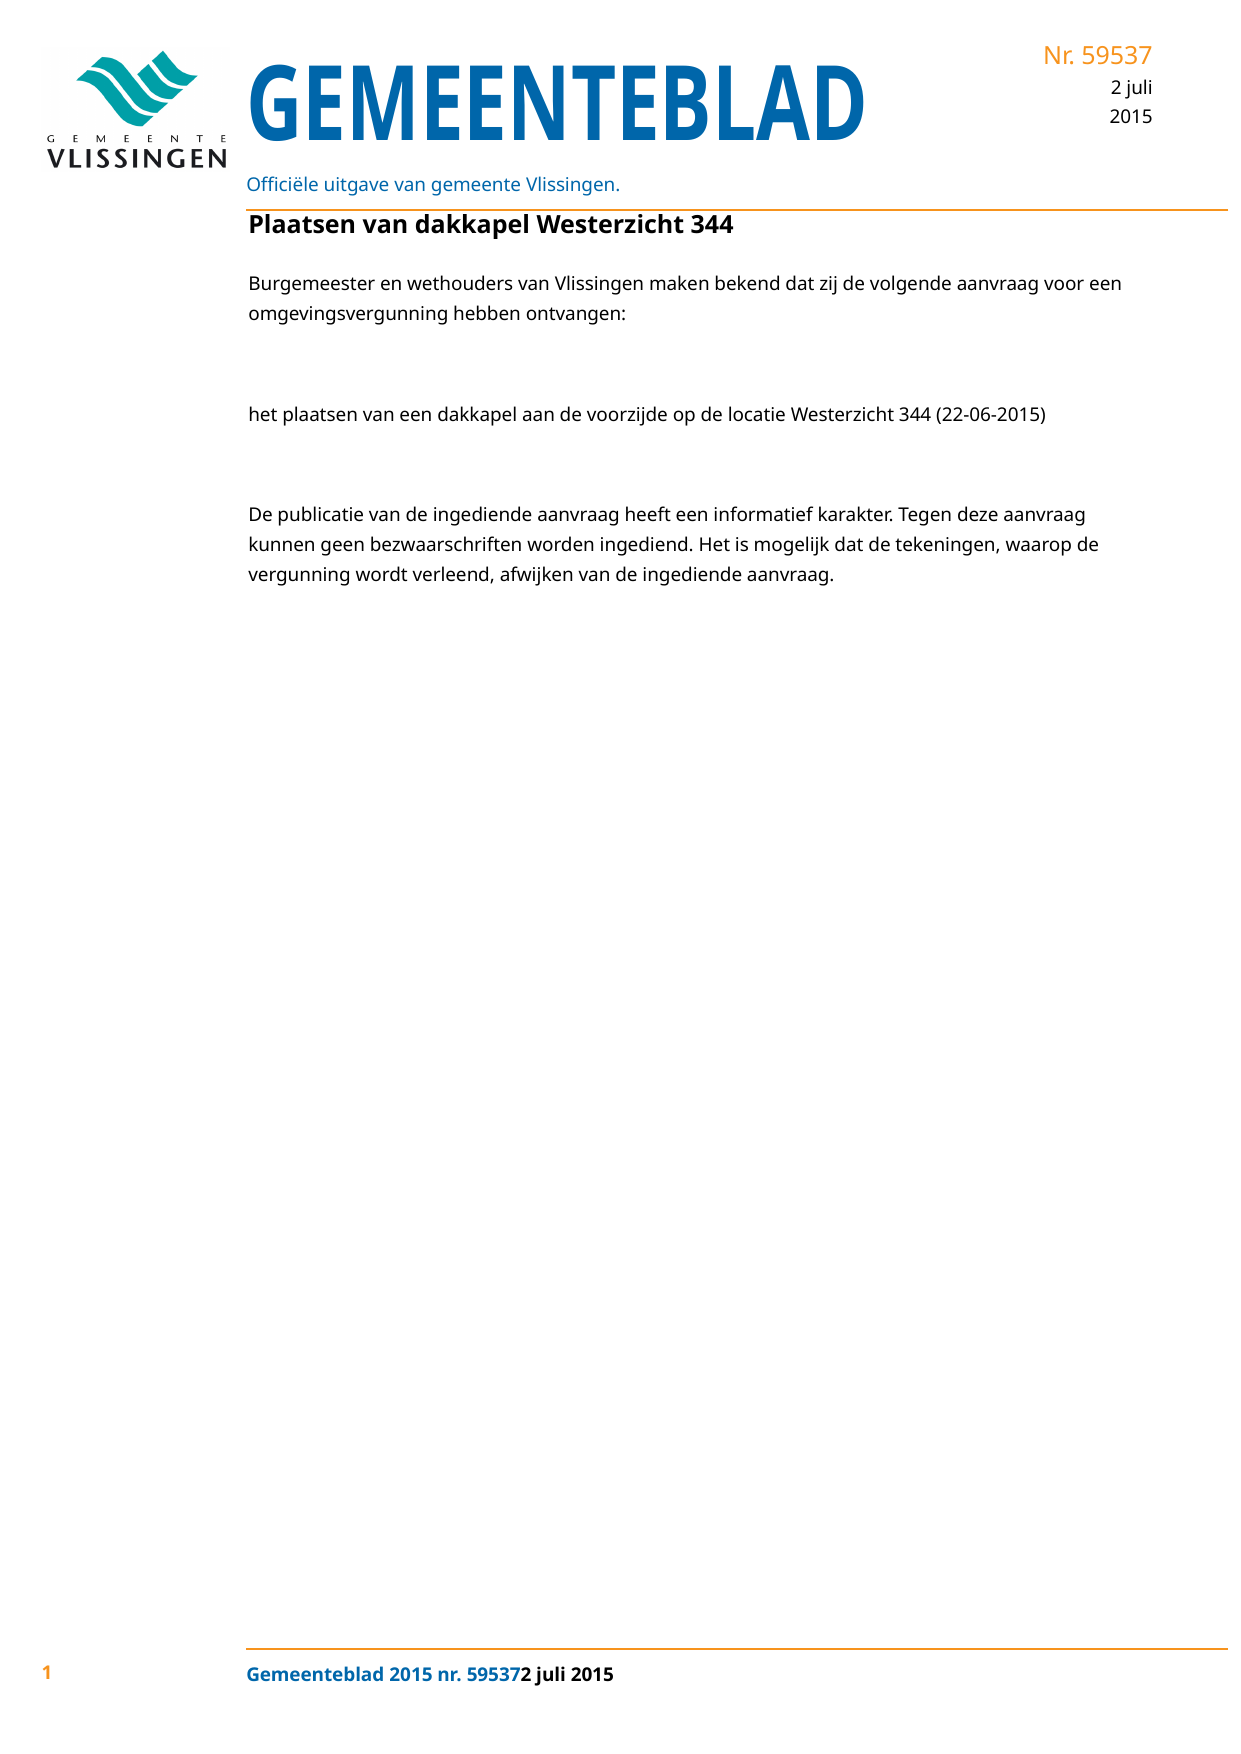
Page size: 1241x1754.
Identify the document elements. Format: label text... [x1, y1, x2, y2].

text het plaatsen van een dakkapel aan de voorzijde op de locatie Westerzicht 344 (22-06-2015) [248, 401, 1152, 426]
text De publicatie van de ingediende aanvraag heeft een informatief karakter. Tegen deze aanvraag kunnen geen bezwaarschriften worden ingediend. Het is mogelijk dat de tekeningen, waarop de vergunning wordt verleend, afwijken van de ingediende aanvraag. [248, 502, 1152, 586]
text Plaatsen van dakkapel Westerzicht 344 [248, 211, 1152, 241]
text Burgemeester en wethouders van Vlissingen maken bekend dat zij de volgende aanvraag voor een omgevingsvergunning hebben ontvangen: [248, 270, 1152, 326]
picture [41, 47, 231, 172]
